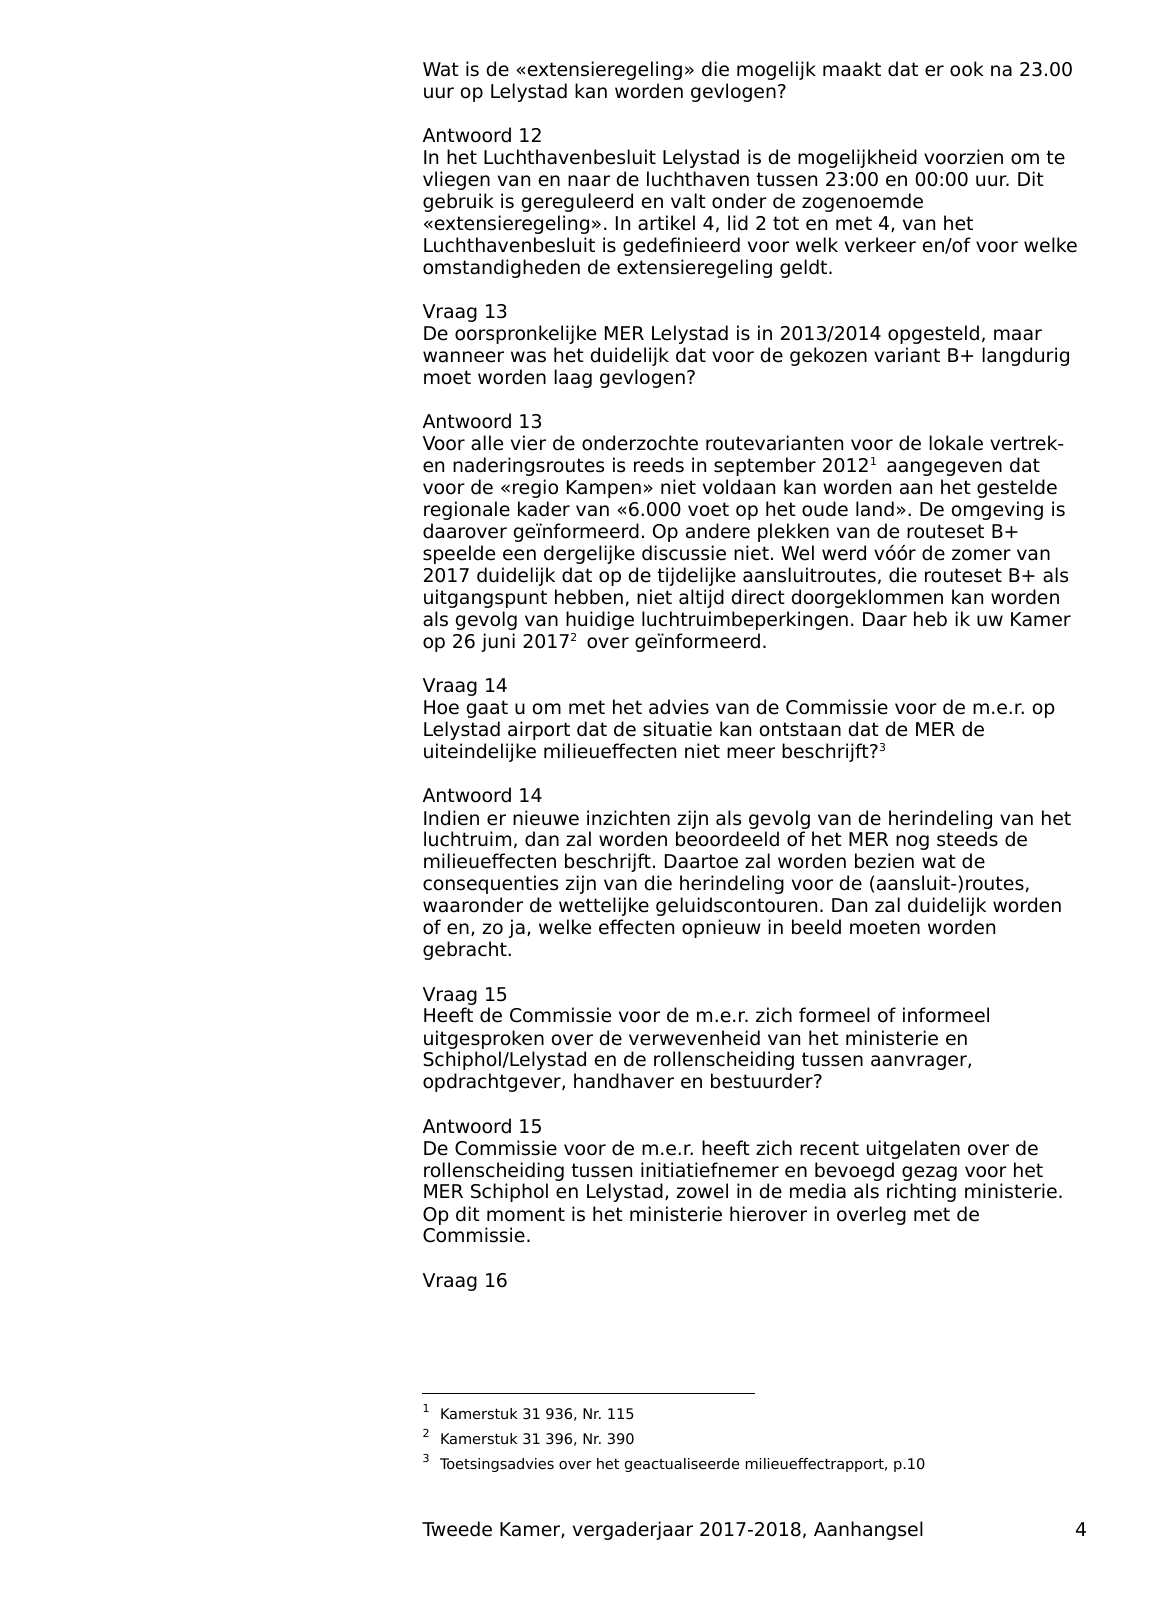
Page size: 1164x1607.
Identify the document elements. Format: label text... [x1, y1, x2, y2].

text Kamerstuk 31 396, Nr. 390 [422, 1427, 1087, 1449]
text Vraag 15 [422, 983, 1087, 1005]
text De Commissie voor de m.e.r. heeft zich recent uitgelaten over de rollenscheiding tussen initiatiefnemer en bevoegd gezag voor het MER Schiphol en Lelystad, zowel in de media als richting ministerie. Op dit moment is het ministerie hierover in overleg met de Commissie. [422, 1137, 1087, 1247]
text Vraag 13 [422, 301, 1087, 323]
text Hoe gaat u om met het advies van de Commissie voor de m.e.r. op Lelystad airport dat de situatie kan ontstaan dat de MER de uiteindelijke milieueffecten niet meer beschrijft? [422, 697, 1087, 763]
text De oorspronkelijke MER Lelystad is in 2013/2014 opgesteld, maar wanneer was het duidelijk dat voor de gekozen variant B+ langdurig moet worden laag gevlogen? [422, 323, 1087, 389]
text Toetsingsadvies over het geactualiseerde milieueffectrapport, p.10 [422, 1452, 1087, 1474]
text Antwoord 15 [422, 1116, 1087, 1137]
text Wat is de «extensieregeling» die mogelijk maakt dat er ook na 23.00 uur op Lelystad kan worden gevlogen? [422, 59, 1087, 103]
text Indien er nieuwe inzichten zijn als gevolg van de herindeling van het luchtruim, dan zal worden beoordeeld of het MER nog steeds de milieueffecten beschrijft. Daartoe zal worden bezien wat de consequenties zijn van die herindeling voor de (aansluit-)routes, waaronder de wettelijke geluidscontouren. Dan zal duidelijk worden of en, zo ja, welke effecten opnieuw in beeld moeten worden gebracht. [422, 807, 1087, 961]
text Antwoord 12 [422, 125, 1087, 147]
text Voor alle vier de onderzochte routevarianten voor de lokale vertrek- en naderingsroutes is reeds in september 2012 aangegeven dat voor de «regio Kampen» niet voldaan kan worden aan het gestelde regionale kader van «6.000 voet op het oude land». De omgeving is daarover geïnformeerd. Op andere plekken van de routeset B+ speelde een dergelijke discussie niet. Wel werd vóór de zomer van 2017 duidelijk dat op de tijdelijke aansluitroutes, die routeset B+ als uitgangspunt hebben, niet altijd direct doorgeklommen kan worden als gevolg van huidige luchtruimbeperkingen. Daar heb ik uw Kamer op 26 juni 2017 over geïnformeerd. [422, 433, 1087, 653]
text Vraag 16 [422, 1269, 1087, 1292]
text Antwoord 13 [422, 411, 1087, 433]
text Vraag 14 [422, 675, 1087, 697]
text Antwoord 14 [422, 785, 1087, 807]
text In het Luchthavenbesluit Lelystad is de mogelijkheid voorzien om te vliegen van en naar de luchthaven tussen 23:00 en 00:00 uur. Dit gebruik is gereguleerd en valt onder de zogenoemde «extensieregeling». In artikel 4, lid 2 tot en met 4, van het Luchthavenbesluit is gedefinieerd voor welk verkeer en/of voor welke omstandigheden de extensieregeling geldt. [422, 147, 1087, 279]
text Heeft de Commissie voor de m.e.r. zich formeel of informeel uitgesproken over de verwevenheid van het ministerie en Schiphol/Lelystad en de rollenscheiding tussen aanvrager, opdrachtgever, handhaver en bestuurder? [422, 1005, 1087, 1093]
text Kamerstuk 31 936, Nr. 115 [422, 1402, 1087, 1424]
